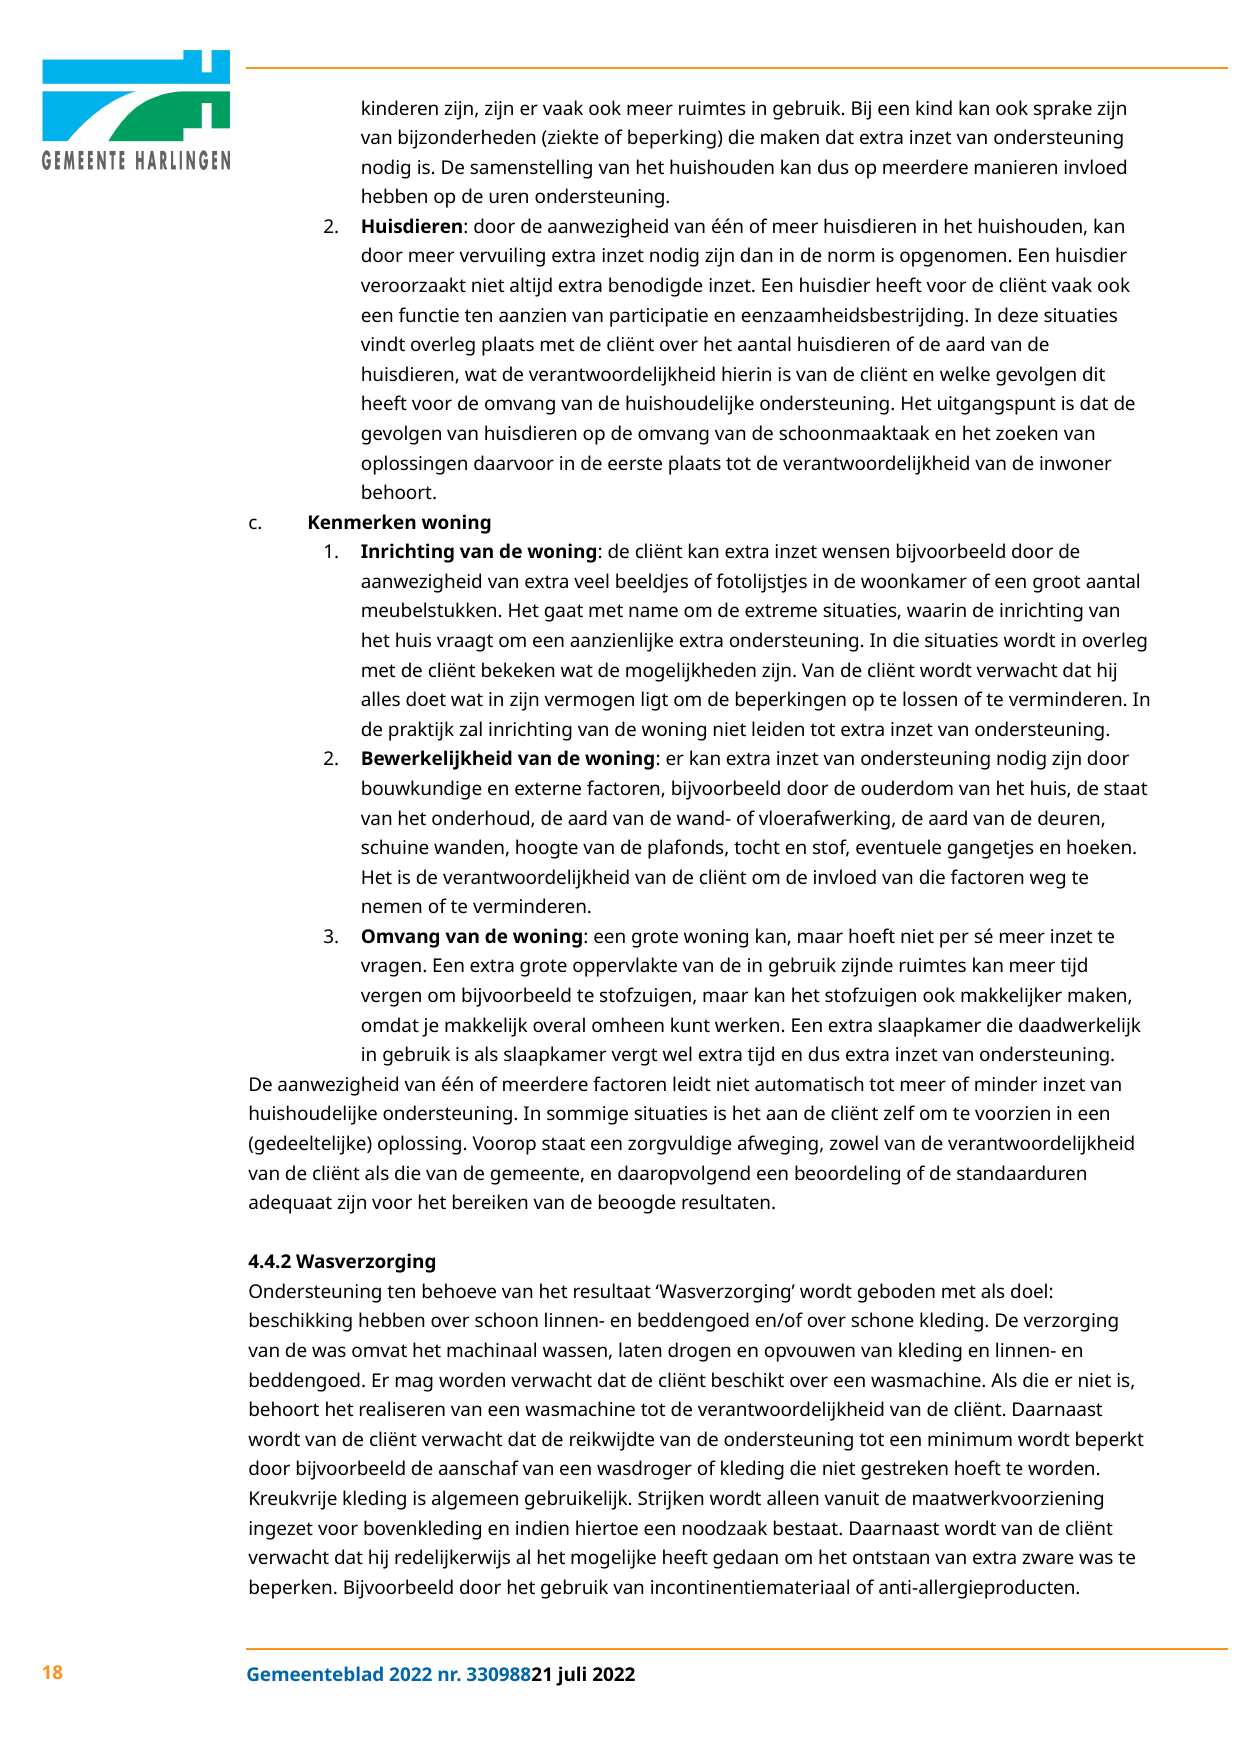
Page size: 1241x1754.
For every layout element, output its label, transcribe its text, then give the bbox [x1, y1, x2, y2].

list Huisdieren: door de aanwezigheid van één of meer huisdieren in het huishouden, kan door meer vervuiling extra inzet nodig zijn dan in de norm is opgenomen. Een huisdier veroorzaakt niet altijd extra benodigde inzet. Een huisdier heeft voor de cliënt vaak ook een functie ten aanzien van participatie en eenzaamheidsbestrijding. In deze situaties vindt overleg plaats met de cliënt over het aantal huisdieren of de aard van de huisdieren, wat de verantwoordelijkheid hierin is van de cliënt en welke gevolgen dit heeft voor de omvang van de huishoudelijke ondersteuning. Het uitgangspunt is dat de gevolgen van huisdieren op de omvang van de schoonmaaktaak en het zoeken van oplossingen daarvoor in de eerste plaats tot de verantwoordelijkheid van de inwoner behoort. [323, 213, 1152, 505]
text Ondersteuning ten behoeve van het resultaat ‘Wasverzorging’ wordt geboden met als doel: beschikking hebben over schoon linnen- en beddengoed en/of over schone kleding. De verzorging van de was omvat het machinaal wassen, laten drogen en opvouwen van kleding en linnen- en beddengoed. Er mag worden verwacht dat de cliënt beschikt over een wasmachine. Als die er niet is, behoort het realiseren van een wasmachine tot de verantwoordelijkheid van de cliënt. Daarnaast wordt van de cliënt verwacht dat de reikwijdte van de ondersteuning tot een minimum wordt beperkt door bijvoorbeeld de aanschaf van een wasdroger of kleding die niet gestreken hoeft te worden. Kreukvrije kleding is algemeen gebruikelijk. Strijken wordt alleen vanuit de maatwerkvoorziening ingezet voor bovenkleding en indien hiertoe een noodzaak bestaat. Daarnaast wordt van de cliënt verwacht dat hij redelijkerwijs al het mogelijke heeft gedaan om het ontstaan van extra zware was te beperken. Bijvoorbeeld door het gebruik van incontinentiemateriaal of anti-allergieproducten. [248, 1278, 1152, 1600]
list Omvang van de woning: een grote woning kan, maar hoeft niet per sé meer inzet te vragen. Een extra grote oppervlakte van de in gebruik zijnde ruimtes kan meer tijd vergen om bijvoorbeeld te stofzuigen, maar kan het stofzuigen ook makkelijker maken, omdat je makkelijk overal omheen kunt werken. Een extra slaapkamer die daadwerkelijk in gebruik is als slaapkamer vergt wel extra tijd en dus extra inzet van ondersteuning. [323, 923, 1152, 1067]
picture [41, 47, 231, 172]
list Inrichting van de woning: de cliënt kan extra inzet wensen bijvoorbeeld door de aanwezigheid van extra veel beeldjes of fotolijstjes in de woonkamer of een groot aantal meubelstukken. Het gaat met name om de extreme situaties, waarin de inrichting van het huis vraagt om een aanzienlijke extra ondersteuning. In die situaties wordt in overleg met de cliënt bekeken wat de mogelijkheden zijn. Van de cliënt wordt verwacht dat hij alles doet wat in zijn vermogen ligt om de beperkingen op te lossen of te verminderen. In de praktijk zal inrichting van de woning niet leiden tot extra inzet van ondersteuning. [323, 538, 1152, 742]
list Kenmerken woning [248, 509, 1152, 535]
text De aanwezigheid van één of meerdere factoren leidt niet automatisch tot meer of minder inzet van huishoudelijke ondersteuning. In sommige situaties is het aan de cliënt zelf om te voorzien in een (gedeeltelijke) oplossing. Voorop staat een zorgvuldige afweging, zowel van de verantwoordelijkheid van de cliënt als die van de gemeente, en daaropvolgend een beoordeling of de standaarduren adequaat zijn voor het bereiken van de beoogde resultaten. [248, 1071, 1152, 1215]
text 4.4.2 Wasverzorging [248, 1248, 1152, 1274]
list kinderen zijn, zijn er vaak ook meer ruimtes in gebruik. Bij een kind kan ook sprake zijn van bijzonderheden (ziekte of beperking) die maken dat extra inzet van ondersteuning nodig is. De samenstelling van het huishouden kan dus op meerdere manieren invloed hebben op de uren ondersteuning. [323, 95, 1152, 209]
list Bewerkelijkheid van de woning: er kan extra inzet van ondersteuning nodig zijn door bouwkundige en externe factoren, bijvoorbeeld door de ouderdom van het huis, de staat van het onderhoud, de aard van de wand- of vloerafwerking, de aard van de deuren, schuine wanden, hoogte van de plafonds, tocht en stof, eventuele gangetjes en hoeken. Het is de verantwoordelijkheid van de cliënt om de invloed van die factoren weg te nemen of te verminderen. [323, 746, 1152, 919]
